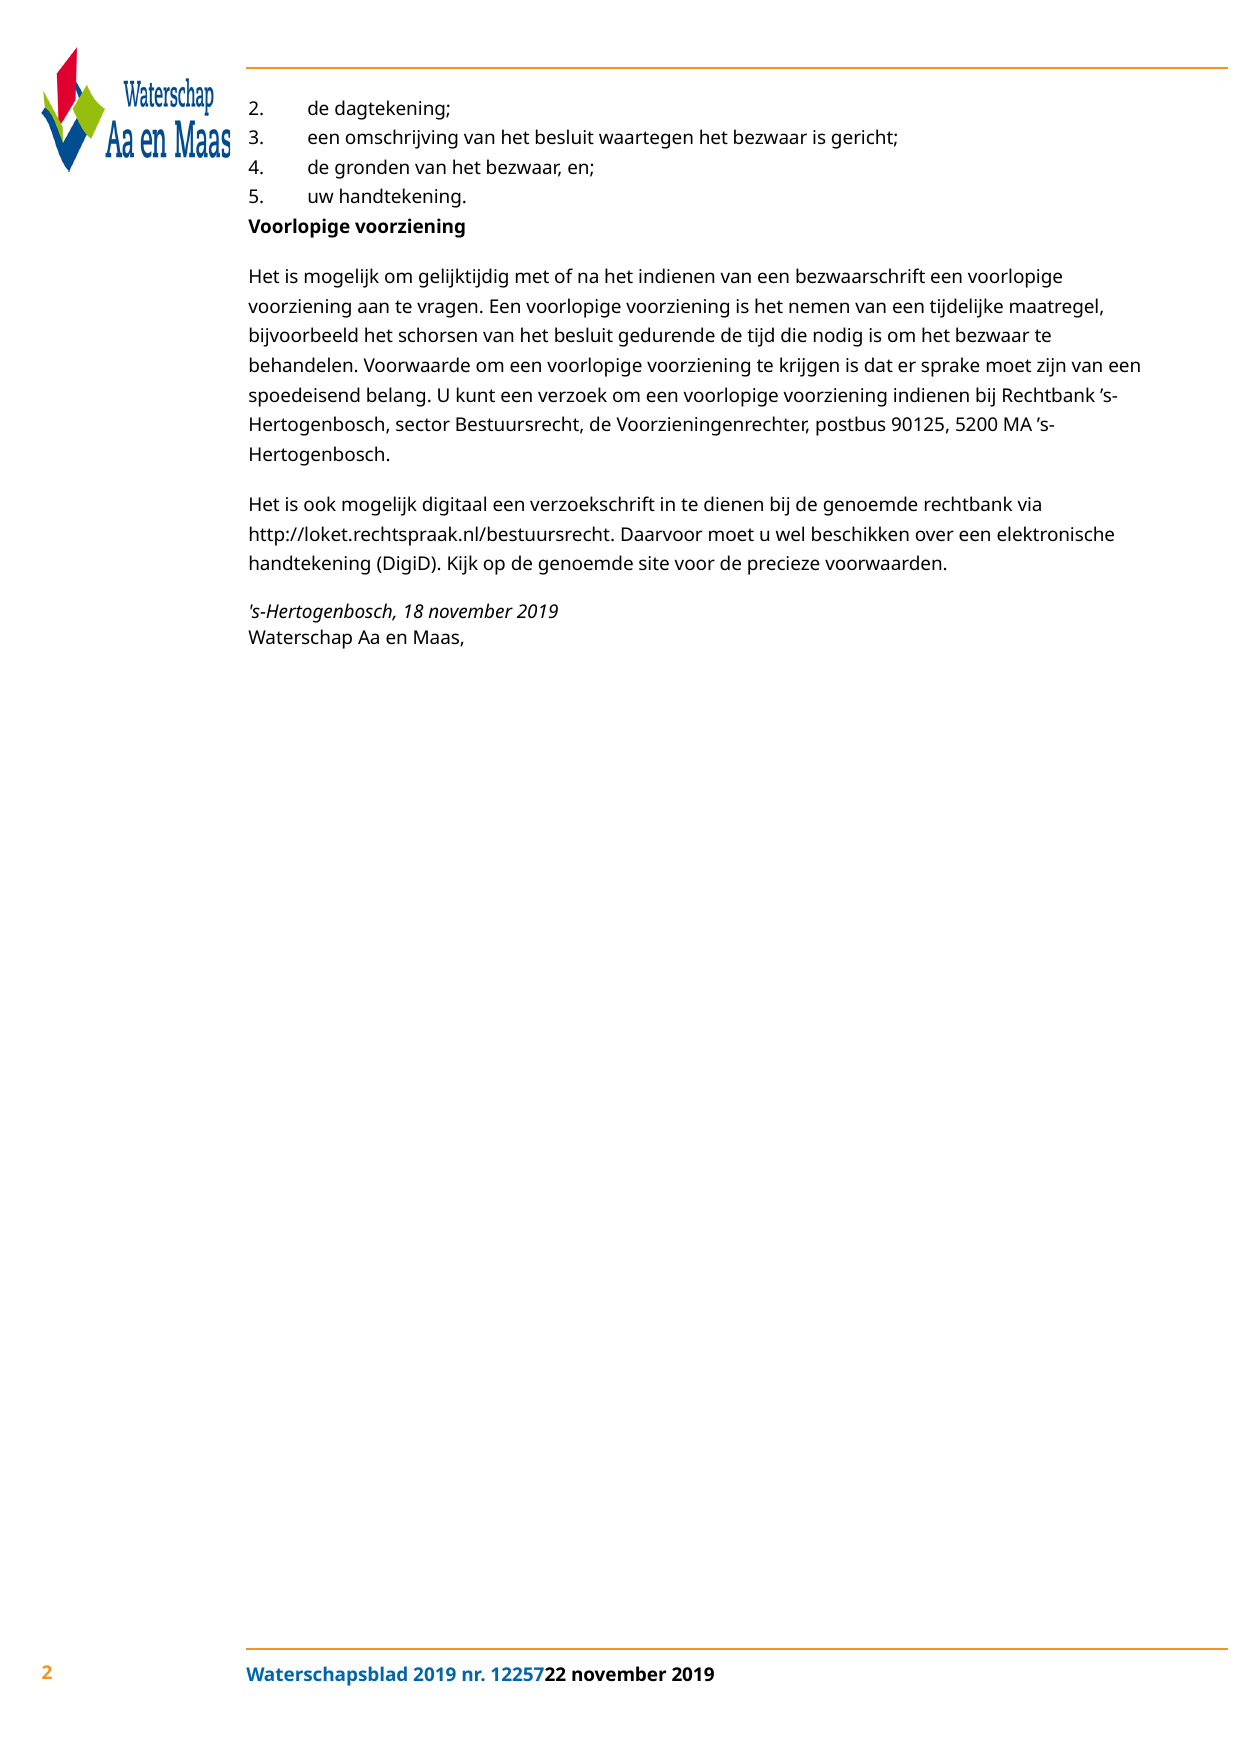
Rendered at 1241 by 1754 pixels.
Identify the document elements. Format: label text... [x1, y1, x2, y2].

text 's-Hertogenbosch, 18 november 2019 [248, 598, 1152, 624]
list de gronden van het bezwaar, en; [248, 154, 1152, 180]
text Het is ook mogelijk digitaal een verzoekschrift in te dienen bij de genoemde rechtbank via http://loket.rechtspraak.nl/bestuursrecht. Daarvoor moet u wel beschikken over een elektronische handtekening (DigiD). Kijk op de genoemde site voor de precieze voorwaarden. [248, 491, 1152, 576]
text Voorlopige voorziening [248, 213, 1152, 239]
list uw handtekening. [248, 183, 1152, 209]
list een omschrijving van het besluit waartegen het bezwaar is gericht; [248, 124, 1152, 150]
text Waterschap Aa en Maas, [248, 624, 1152, 650]
picture [41, 47, 231, 172]
list de dagtekening; [248, 95, 1152, 121]
text Het is mogelijk om gelijktijdig met of na het indienen van een bezwaarschrift een voorlopige voorziening aan te vragen. Een voorlopige voorziening is het nemen van een tijdelijke maatregel, bijvoorbeeld het schorsen van het besluit gedurende de tijd die nodig is om het bezwaar te behandelen. Voorwaarde om een voorlopige voorziening te krijgen is dat er sprake moet zijn van een spoedeisend belang. U kunt een verzoek om een voorlopige voorziening indienen bij Rechtbank ’s-Hertogenbosch, sector Bestuursrecht, de Voorzieningenrechter, postbus 90125, 5200 MA ’s-Hertogenbosch. [248, 263, 1152, 467]
